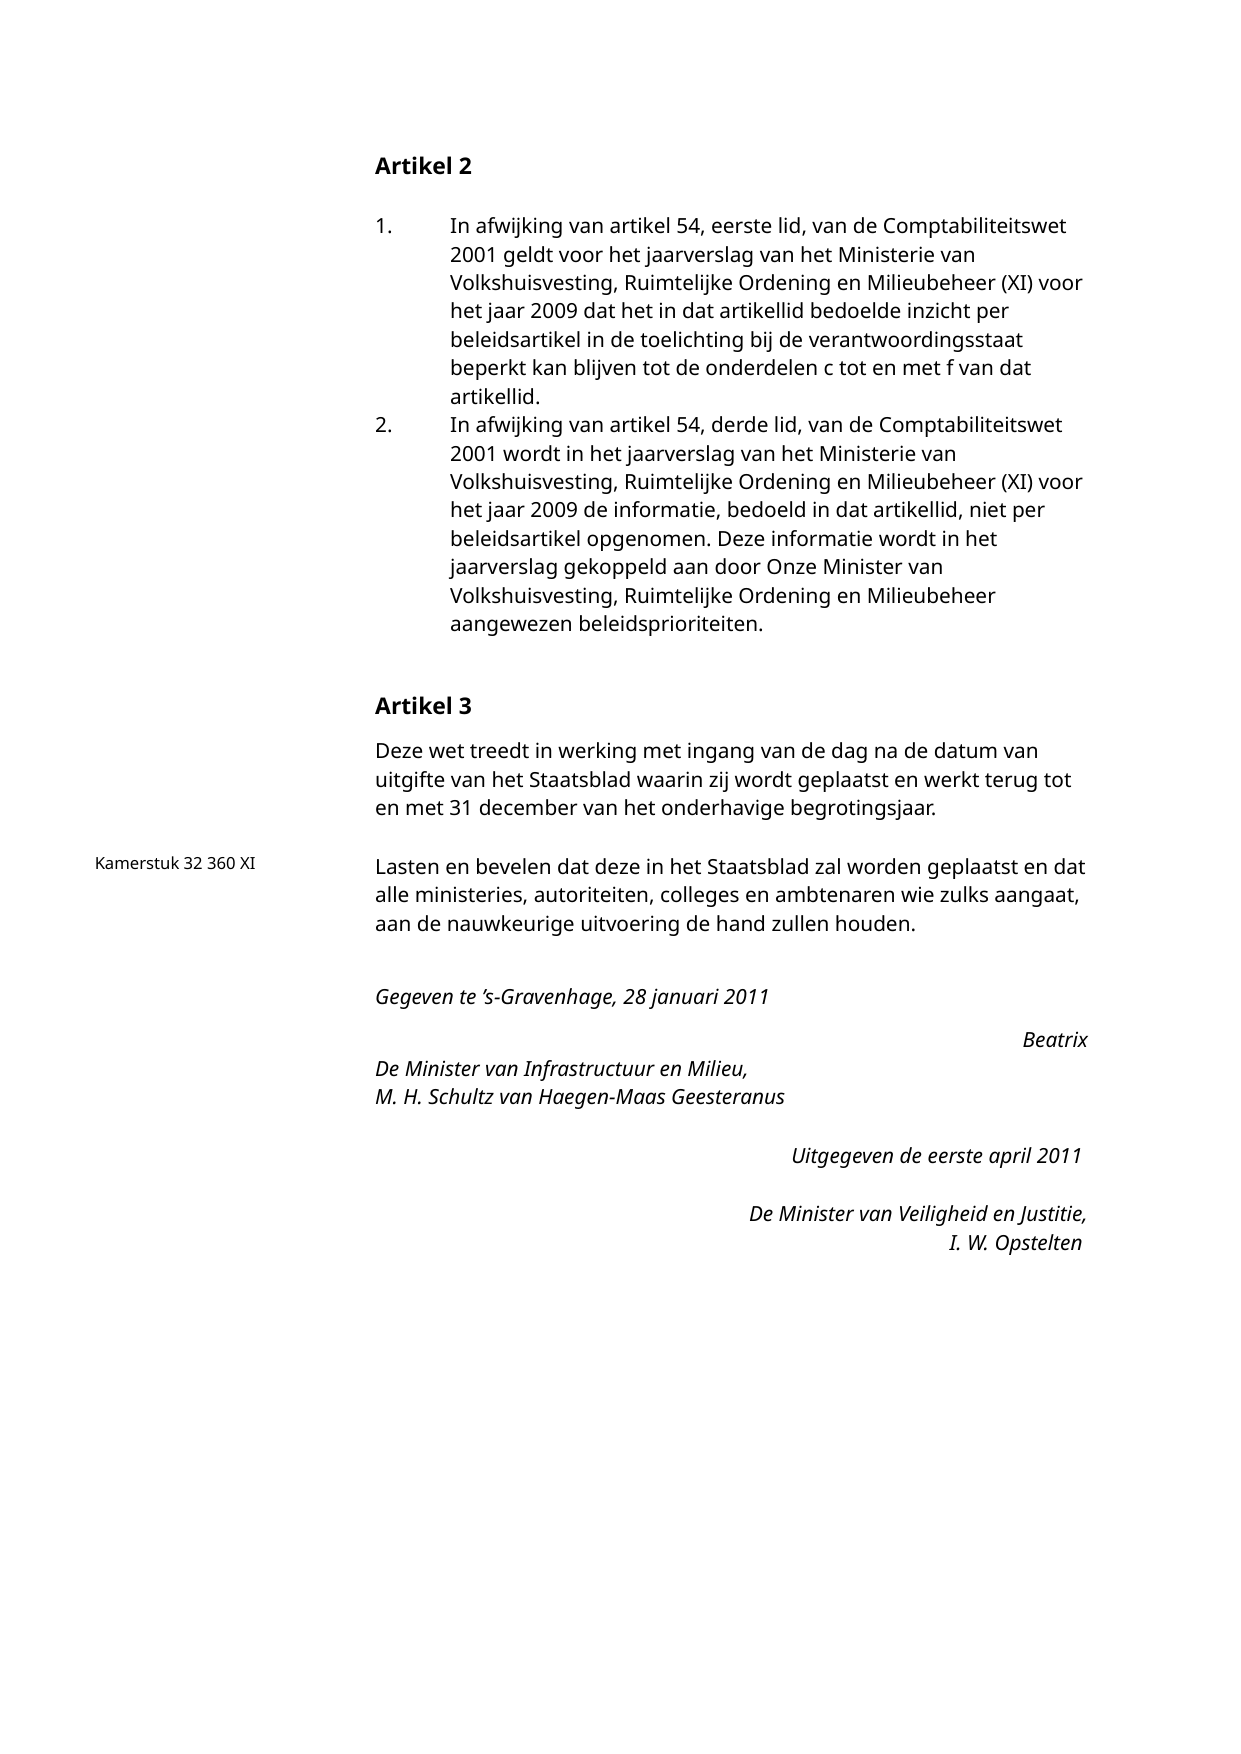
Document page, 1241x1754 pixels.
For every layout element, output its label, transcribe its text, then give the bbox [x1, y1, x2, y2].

list In afwijking van artikel 54, derde lid, van de Comptabiliteitswet 2001 wordt in het jaarverslag van het Ministerie van Volkshuisvesting, Ruimtelijke Ordening en Milieubeheer (XI) voor het jaar 2009 de informatie, bedoeld in dat artikellid, niet per beleidsartikel opgenomen. Deze informatie wordt in het jaarverslag gekoppeld aan door Onze Minister van Volkshuisvesting, Ruimtelijke Ordening en Milieubeheer aangewezen beleidsprioriteiten. [375, 410, 1090, 638]
text Kamerstuk 32 360 XI [94, 852, 328, 874]
text Lasten en bevelen dat deze in het Staatsblad zal worden geplaatst en dat alle ministeries, autoriteiten, colleges en ambtenaren wie zulks aangaat, aan de nauwkeurige uitvoering de hand zullen houden. [375, 852, 1090, 937]
text I. W. Opstelten [375, 1228, 1090, 1256]
text Beatrix [375, 1026, 1090, 1054]
list In afwijking van artikel 54, eerste lid, van de Comptabiliteitswet 2001 geldt voor het jaarverslag van het Ministerie van Volkshuisvesting, Ruimtelijke Ordening en Milieubeheer (XI) voor het jaar 2009 dat het in dat artikellid bedoelde inzicht per beleidsartikel in de toelichting bij de verantwoordingsstaat beperkt kan blijven tot de onderdelen c tot en met f van dat artikellid. [375, 211, 1090, 410]
text Deze wet treedt in werking met ingang van de dag na de datum van uitgifte van het Staatsblad waarin zij wordt geplaatst en werkt terug tot en met 31 december van het onderhavige begrotingsjaar. [375, 737, 1090, 822]
text M. H. Schultz van Haegen-Maas Geesteranus [375, 1082, 1090, 1111]
text De Minister van Infrastructuur en Milieu, [375, 1054, 1090, 1082]
text De Minister van Veiligheid en Justitie, [375, 1199, 1090, 1228]
subtitle Artikel 2 [375, 150, 1090, 181]
text Uitgegeven de eerste april 2011 [375, 1141, 1090, 1169]
subtitle Artikel 3 [375, 690, 1090, 722]
text Gegeven te ’s-Gravenhage, 28 januari 2011 [375, 982, 1090, 1011]
